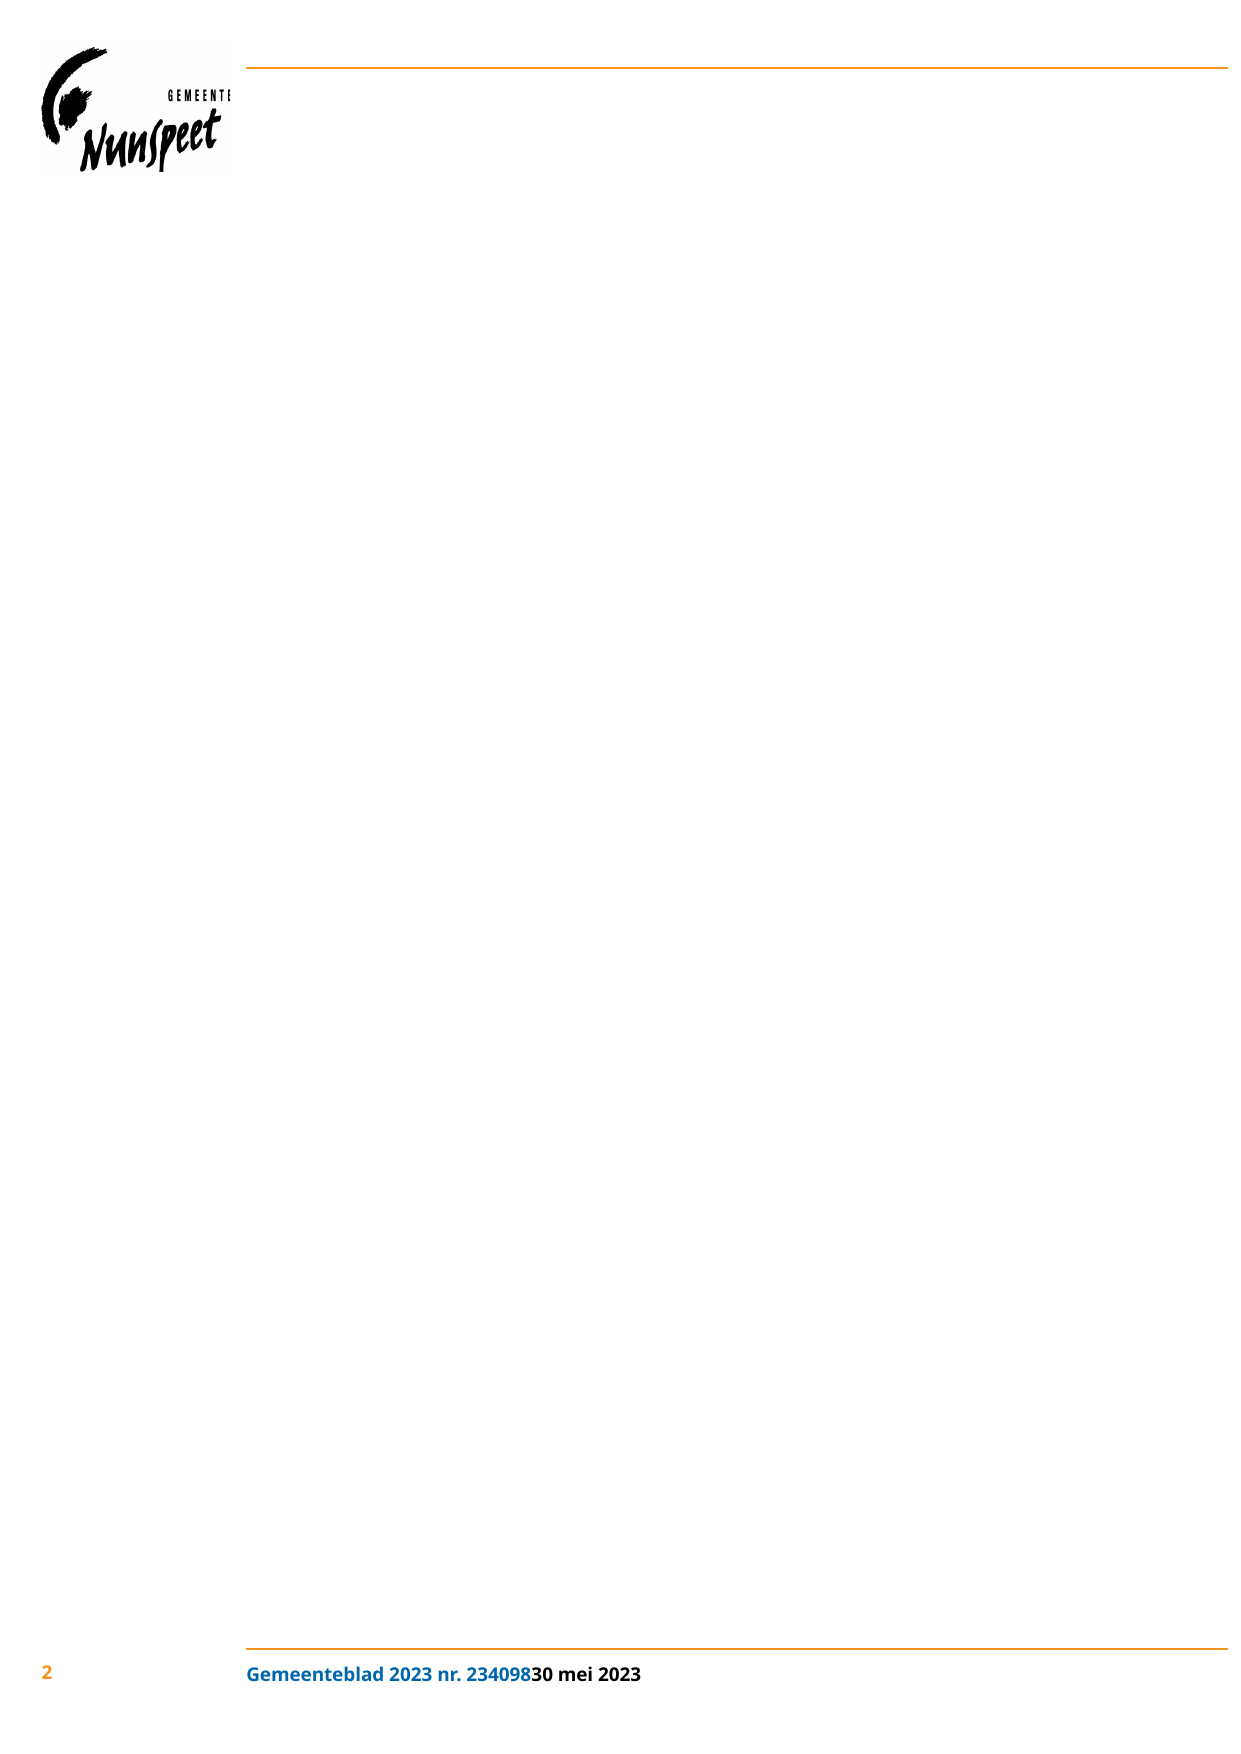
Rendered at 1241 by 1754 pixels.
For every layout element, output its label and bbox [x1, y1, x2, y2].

picture [41, 47, 231, 172]
